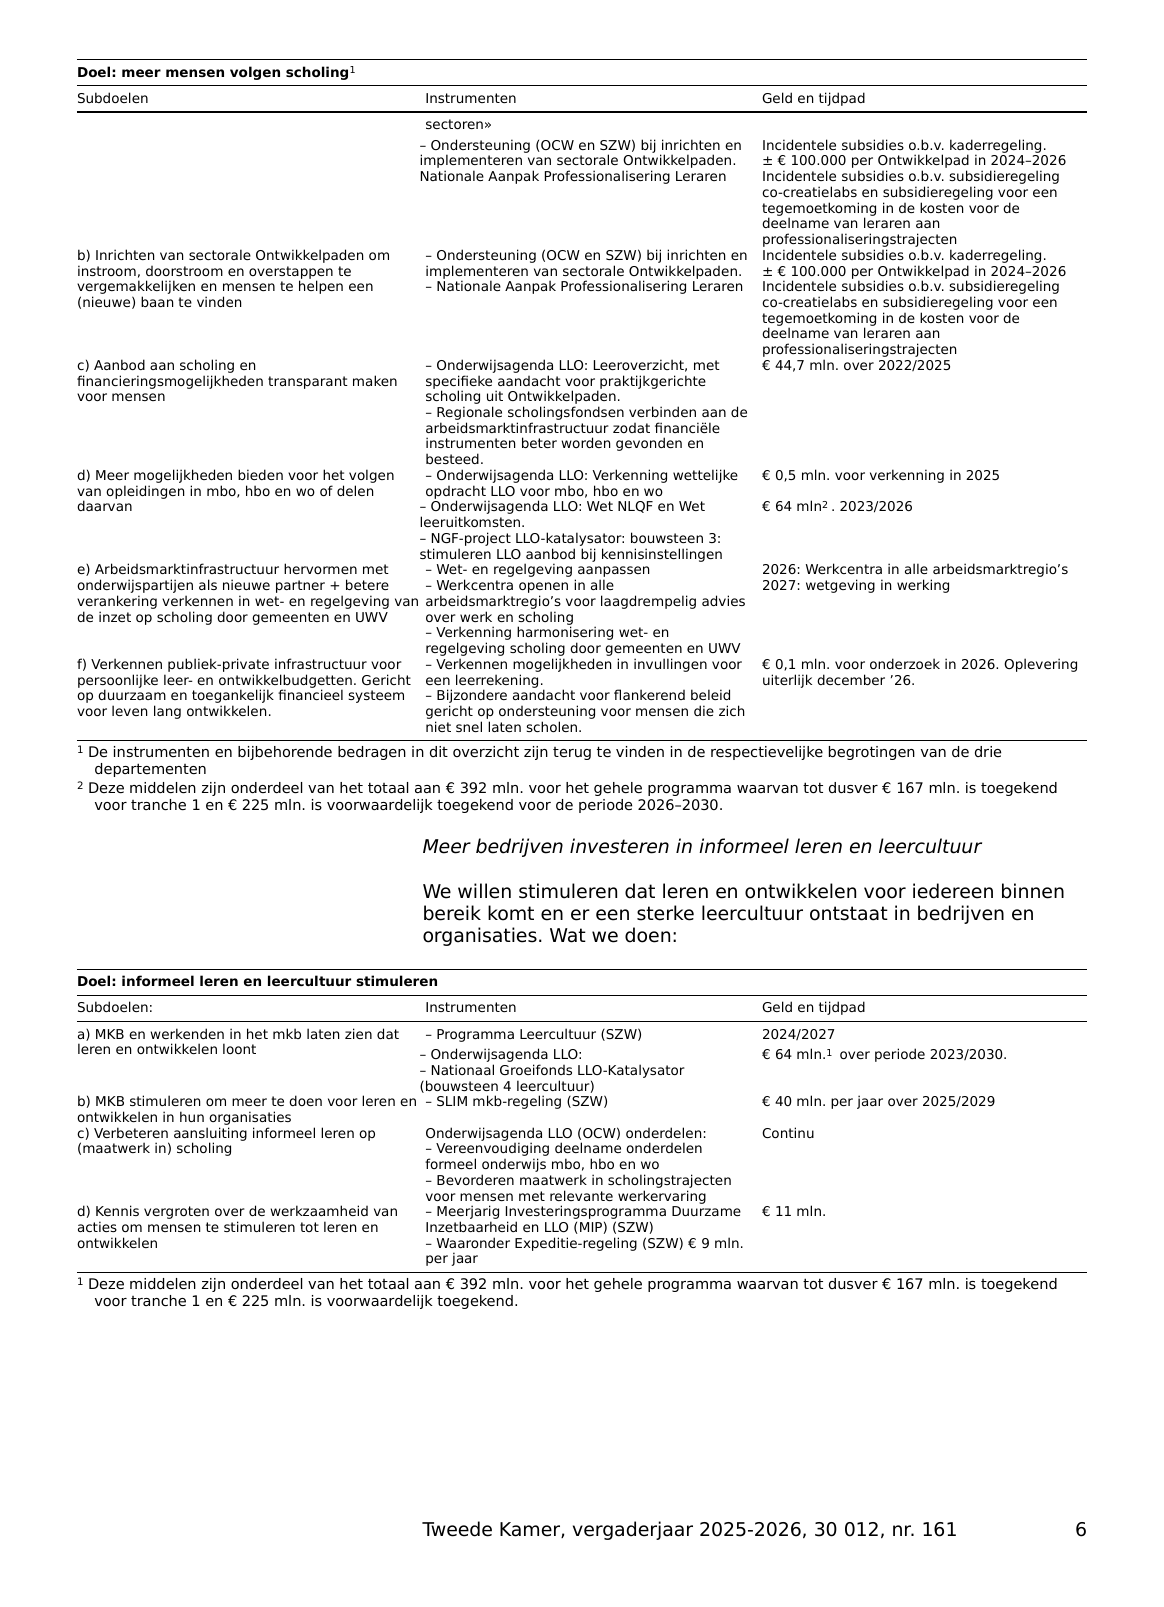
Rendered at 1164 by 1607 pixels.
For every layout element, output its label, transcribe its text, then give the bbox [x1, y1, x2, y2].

table_cell f) Verkennen publiek-private infrastructuur voor persoonlijke leer- en ontwikkelbudgetten. Gericht op duurzaam en toegankelijk financieel systeem voor leven lang ontwikkelen. [77, 657, 419, 740]
table_cell – Onderwijsagenda LLO: Leeroverzicht, met specifieke aandacht voor praktijkgerichte scholing uit Ontwikkelpaden. – Regionale scholingsfondsen verbinden aan de arbeidsmarktinfrastructuur zodat financiële instrumenten beter worden gevonden en besteed. [419, 358, 756, 468]
table_cell € 64 mln2. 2023/2026 [756, 499, 1087, 562]
table_header Doel: meer mensen volgen scholing1 [77, 60, 1087, 85]
table_cell Continu [756, 1126, 1087, 1204]
table_cell € 64 mln.1 over periode 2023/2030. [756, 1042, 1087, 1094]
table_cell e) Arbeidsmarktinfrastructuur hervormen met onderwijspartijen als nieuwe partner + betere verankering verkennen in wet- en regelgeving van de inzet op scholing door gemeenten en UWV [77, 562, 419, 657]
table_cell € 11 mln. [756, 1204, 1087, 1272]
table_cell d) Kennis vergroten over de werkzaamheid van acties om mensen te stimuleren tot leren en ontwikkelen [77, 1204, 419, 1272]
table_cell Incidentele subsidies o.b.v. kaderregeling. ± € 100.000 per Ontwikkelpad in 2024–2026 Incidentele subsidies o.b.v. subsidieregeling co-creatielabs en subsidieregeling voor een tegemoetkoming in de kosten voor de deelname van leraren aan professionaliseringstrajecten [756, 133, 1087, 248]
table_cell c) Verbeteren aansluiting informeel leren op (maatwerk in) scholing [77, 1126, 419, 1204]
table_cell [77, 113, 419, 248]
table_header Doel: informeel leren en leercultuur stimuleren [77, 970, 1087, 994]
table_cell 1 Deze middelen zijn onderdeel van het totaal aan € 392 mln. voor het gehele programma waarvan tot dusver € 167 mln. is toegekend voor tranche 1 en € 225 mln. is voorwaardelijk toegekend. [77, 1273, 1087, 1309]
table_cell 2026: Werkcentra in alle arbeidsmarktregio’s 2027: wetgeving in werking [756, 562, 1087, 657]
table_cell Instrumenten [419, 86, 756, 111]
table_cell b) Inrichten van sectorale Ontwikkelpaden om instroom, doorstroom en overstappen te vergemakkelijken en mensen te helpen een (nieuwe) baan te vinden [77, 248, 419, 358]
table_cell Subdoelen: [77, 996, 419, 1021]
table_cell Geld en tijdpad [756, 996, 1087, 1021]
table_cell – Onderwijsagenda LLO: – Nationaal Groeifonds LLO-Katalysator (bouwsteen 4 leercultuur) [419, 1042, 756, 1094]
table_cell – Ondersteuning (OCW en SZW) bij inrichten en implementeren van sectorale Ontwikkelpaden. Nationale Aanpak Professionalisering Leraren [419, 133, 756, 248]
table_cell – Wet- en regelgeving aanpassen – Werkcentra openen in alle arbeidsmarktregio’s voor laagdrempelig advies over werk en scholing – Verkenning harmonisering wet- en regelgeving scholing door gemeenten en UWV [419, 562, 756, 657]
table_cell c) Aanbod aan scholing en financieringsmogelijkheden transparant maken voor mensen [77, 358, 419, 468]
table_cell Subdoelen [77, 86, 419, 111]
table_cell Geld en tijdpad [756, 86, 1087, 111]
table_cell – SLIM mkb-regeling (SZW) [419, 1094, 756, 1126]
table_cell – Onderwijsagenda LLO: Wet NLQF en Wet leeruitkomsten. – NGF-project LLO-katalysator: bouwsteen 3: stimuleren LLO aanbod bij kennisinstellingen [419, 499, 756, 562]
table_cell 1 De instrumenten en bijbehorende bedragen in dit overzicht zijn terug te vinden in de respectievelijke begrotingen van de drie departementen 2 Deze middelen zijn onderdeel van het totaal aan € 392 mln. voor het gehele programma waarvan tot dusver € 167 mln. is toegekend voor tranche 1 en € 225 mln. is voorwaardelijk toegekend voor de periode 2026–2030. [77, 741, 1087, 814]
table_cell Instrumenten [419, 996, 756, 1021]
table_cell a) MKB en werkenden in het mkb laten zien dat leren en ontwikkelen loont [77, 1022, 419, 1094]
text We willen stimuleren dat leren en ontwikkelen voor iedereen binnen bereik komt en er een sterke leercultuur ontstaat in bedrijven en organisaties. Wat we doen: [422, 881, 1087, 947]
table_cell – Meerjarig Investeringsprogramma Duurzame Inzetbaarheid en LLO (MIP) (SZW) – Waaronder Expeditie-regeling (SZW) € 9 mln. per jaar [419, 1204, 756, 1272]
table_cell – Ondersteuning (OCW en SZW) bij inrichten en implementeren van sectorale Ontwikkelpaden. – Nationale Aanpak Professionalisering Leraren [419, 248, 756, 358]
table_cell – Onderwijsagenda LLO: Verkenning wettelijke opdracht LLO voor mbo, hbo en wo [419, 468, 756, 499]
table_cell 2024/2027 [756, 1022, 1087, 1042]
table_cell [756, 113, 1087, 133]
table_cell Incidentele subsidies o.b.v. kaderregeling. ± € 100.000 per Ontwikkelpad in 2024–2026 Incidentele subsidies o.b.v. subsidieregeling co-creatielabs en subsidieregeling voor een tegemoetkoming in de kosten voor de deelname van leraren aan professionaliseringstrajecten [756, 248, 1087, 358]
table_cell – Verkennen mogelijkheden in invullingen voor een leerrekening. – Bijzondere aandacht voor flankerend beleid gericht op ondersteuning voor mensen die zich niet snel laten scholen. [419, 657, 756, 740]
table_cell – Programma Leercultuur (SZW) [419, 1022, 756, 1042]
table_cell € 44,7 mln. over 2022/2025 [756, 358, 1087, 468]
table_cell sectoren» [419, 113, 756, 133]
table_cell Onderwijsagenda LLO (OCW) onderdelen: – Vereenvoudiging deelname onderdelen formeel onderwijs mbo, hbo en wo – Bevorderen maatwerk in scholingstrajecten voor mensen met relevante werkervaring [419, 1126, 756, 1204]
table_cell b) MKB stimuleren om meer te doen voor leren en ontwikkelen in hun organisaties [77, 1094, 419, 1126]
table_cell € 0,1 mln. voor onderzoek in 2026. Oplevering uiterlijk december ’26. [756, 657, 1087, 740]
table_cell d) Meer mogelijkheden bieden voor het volgen van opleidingen in mbo, hbo en wo of delen daarvan [77, 468, 419, 562]
table_cell € 40 mln. per jaar over 2025/2029 [756, 1094, 1087, 1126]
table_cell € 0,5 mln. voor verkenning in 2025 [756, 468, 1087, 499]
subtitle Meer bedrijven investeren in informeel leren en leercultuur [422, 836, 1087, 858]
